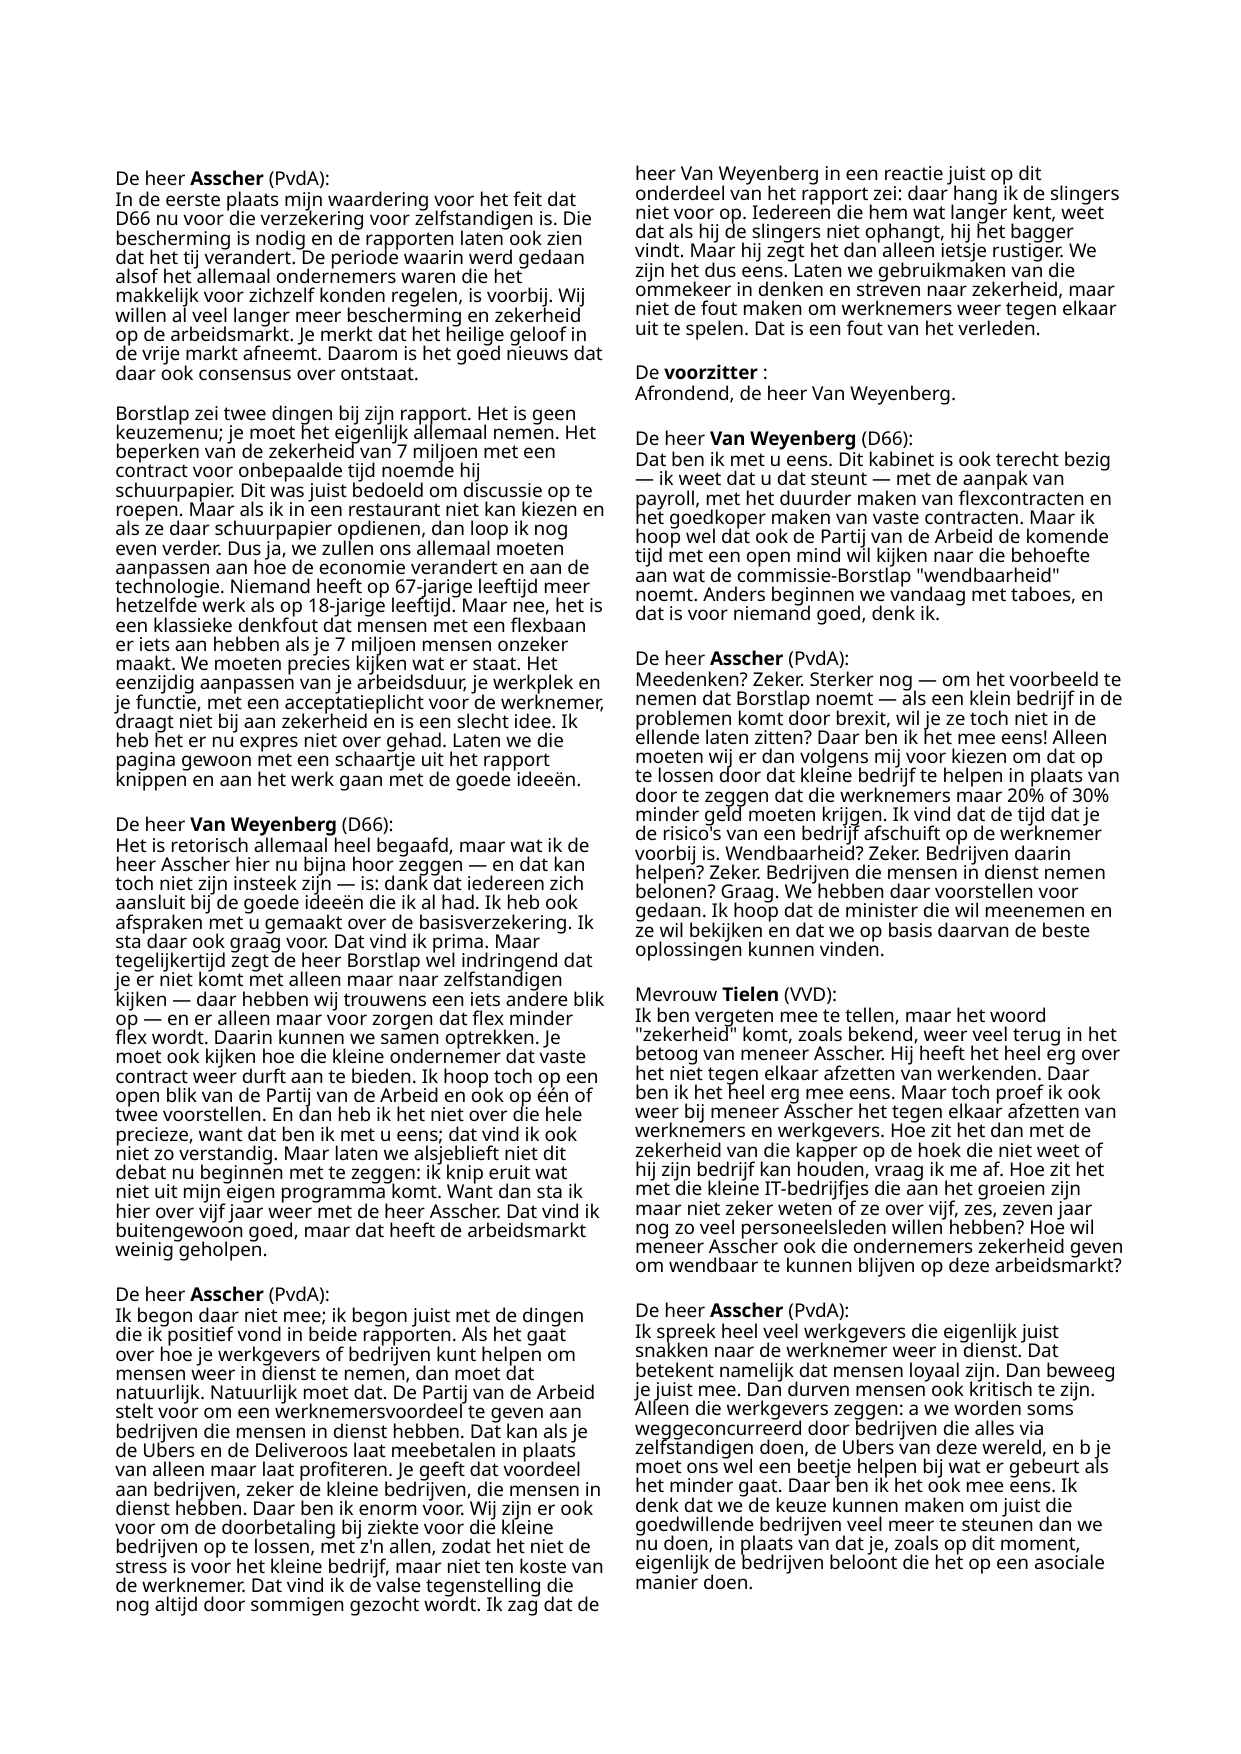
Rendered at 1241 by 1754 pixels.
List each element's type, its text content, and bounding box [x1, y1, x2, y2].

text De heer Van Weyenberg (D66): [115, 811, 605, 837]
text In de eerste plaats mijn waardering voor het feit dat D66 nu voor die verzekering voor zelfstandigen is. Die bescherming is nodig en de rapporten laten ook zien dat het tij verandert. De periode waarin werd gedaan alsof het allemaal ondernemers waren die het makkelijk voor zichzelf konden regelen, is voorbij. Wij willen al veel langer meer bescherming en zekerheid op de arbeidsmarkt. Je merkt dat het heilige geloof in de vrije markt afneemt. Daarom is het goed nieuws dat daar ook consensus over ontstaat. [115, 191, 605, 384]
text Dat ben ik met u eens. Dit kabinet is ook terecht bezig — ik weet dat u dat steunt — met de aanpak van payroll, met het duurder maken van flexcontracten en het goedkoper maken van vaste contracten. Maar ik hoop wel dat ook de Partij van de Arbeid de komende tijd met een open mind wil kijken naar die behoefte aan wat de commissie-Borstlap "wendbaarheid" noemt. Anders beginnen we vandaag met taboes, en dat is voor niemand goed, denk ik. [635, 451, 1125, 624]
text De voorzitter : [635, 359, 1125, 385]
text De heer Asscher (PvdA): [635, 1297, 1125, 1323]
text Ik begon daar niet mee; ik begon juist met de dingen die ik positief vond in beide rapporten. Als het gaat over hoe je werkgevers of bedrijven kunt helpen om mensen weer in dienst te nemen, dan moet dat natuurlijk. Natuurlijk moet dat. De Partij van de Arbeid stelt voor om een werknemersvoordeel te geven aan bedrijven die mensen in dienst hebben. Dat kan als je de Ubers en de Deliveroos laat meebetalen in plaats van alleen maar laat profiteren. Je geeft dat voordeel aan bedrijven, zeker de kleine bedrijven, die mensen in dienst hebben. Daar ben ik enorm voor. Wij zijn er ook voor om de doorbetaling bij ziekte voor die kleine bedrijven op te lossen, met z'n allen, zodat het niet de stress is voor het kleine bedrijf, maar niet ten koste van de werknemer. Dat vind ik de valse tegenstelling die nog altijd door sommigen gezocht wordt. Ik zag dat de [115, 1307, 605, 1615]
text Meedenken? Zeker. Sterker nog — om het voorbeeld te nemen dat Borstlap noemt — als een klein bedrijf in de problemen komt door brexit, wil je ze toch niet in de ellende laten zitten? Daar ben ik het mee eens! Alleen moeten wij er dan volgens mij voor kiezen om dat op te lossen door dat kleine bedrijf te helpen in plaats van door te zeggen dat die werknemers maar 20% of 30% minder geld moeten krijgen. Ik vind dat de tijd dat je de risico's van een bedrijf afschuift op de werknemer voorbij is. Wendbaarheid? Zeker. Bedrijven daarin helpen? Zeker. Bedrijven die mensen in dienst nemen belonen? Graag. We hebben daar voorstellen voor gedaan. Ik hoop dat de minister die wil meenemen en ze wil bekijken en dat we op basis daarvan de beste oplossingen kunnen vinden. [635, 671, 1125, 960]
text De heer Asscher (PvdA): [115, 165, 605, 191]
text Borstlap zei twee dingen bij zijn rapport. Het is geen keuzemenu; je moet het eigenlijk allemaal nemen. Het beperken van de zekerheid van 7 miljoen met een contract voor onbepaalde tijd noemde hij schuurpapier. Dit was juist bedoeld om discussie op te roepen. Maar als ik in een restaurant niet kan kiezen en als ze daar schuurpapier opdienen, dan loop ik nog even verder. Dus ja, we zullen ons allemaal moeten aanpassen aan hoe de economie verandert en aan de technologie. Niemand heeft op 67-jarige leeftijd meer hetzelfde werk als op 18-jarige leeftijd. Maar nee, het is een klassieke denkfout dat mensen met een flexbaan er iets aan hebben als je 7 miljoen mensen onzeker maakt. We moeten precies kijken wat er staat. Het eenzijdig aanpassen van je arbeidsduur, je werkplek en je functie, met een acceptatieplicht voor de werknemer, draagt niet bij aan zekerheid en is een slecht idee. Ik heb het er nu expres niet over gehad. Laten we die pagina gewoon met een schaartje uit het rapport knippen en aan het werk gaan met de goede ideeën. [115, 404, 605, 790]
text heer Van Weyenberg in een reactie juist op dit onderdeel van het rapport zei: daar hang ik de slingers niet voor op. Iedereen die hem wat langer kent, weet dat als hij de slingers niet ophangt, hij het bagger vindt. Maar hij zegt het dan alleen ietsje rustiger. We zijn het dus eens. Laten we gebruikmaken van die ommekeer in denken en streven naar zekerheid, maar niet de fout maken om werknemers weer tegen elkaar uit te spelen. Dat is een fout van het verleden. [635, 165, 1125, 339]
text Afrondend, de heer Van Weyenberg. [635, 385, 1125, 404]
text Het is retorisch allemaal heel begaafd, maar wat ik de heer Asscher hier nu bijna hoor zeggen — en dat kan toch niet zijn insteek zijn — is: dank dat iedereen zich aansluit bij de goede ideeën die ik al had. Ik heb ook afspraken met u gemaakt over de basisverzekering. Ik sta daar ook graag voor. Dat vind ik prima. Maar tegelijkertijd zegt de heer Borstlap wel indringend dat je er niet komt met alleen maar naar zelfstandigen kijken — daar hebben wij trouwens een iets andere blik op — en er alleen maar voor zorgen dat flex minder flex wordt. Daarin kunnen we samen optrekken. Je moet ook kijken hoe die kleine ondernemer dat vaste contract weer durft aan te bieden. Ik hoop toch op een open blik van de Partij van de Arbeid en ook op één of twee voorstellen. En dan heb ik het niet over die hele precieze, want dat ben ik met u eens; dat vind ik ook niet zo verstandig. Maar laten we alsjeblieft niet dit debat nu beginnen met te zeggen: ik knip eruit wat niet uit mijn eigen programma komt. Want dan sta ik hier over vijf jaar weer met de heer Asscher. Dat vind ik buitengewoon goed, maar dat heeft de arbeidsmarkt weinig geholpen. [115, 837, 605, 1261]
text Mevrouw Tielen (VVD): [635, 981, 1125, 1007]
text De heer Van Weyenberg (D66): [635, 425, 1125, 451]
text De heer Asscher (PvdA): [635, 645, 1125, 671]
text Ik spreek heel veel werkgevers die eigenlijk juist snakken naar de werknemer weer in dienst. Dat betekent namelijk dat mensen loyaal zijn. Dan beweeg je juist mee. Dan durven mensen ook kritisch te zijn. Alleen die werkgevers zeggen: a we worden soms weggeconcurreerd door bedrijven die alles via zelfstandigen doen, de Ubers van deze wereld, en b je moet ons wel een beetje helpen bij wat er gebeurt als het minder gaat. Daar ben ik het ook mee eens. Ik denk dat we de keuze kunnen maken om juist die goedwillende bedrijven veel meer te steunen dan we nu doen, in plaats van dat je, zoals op dit moment, eigenlijk de bedrijven beloont die het op een asociale manier doen. [635, 1323, 1125, 1593]
text Ik ben vergeten mee te tellen, maar het woord "zekerheid" komt, zoals bekend, weer veel terug in het betoog van meneer Asscher. Hij heeft het heel erg over het niet tegen elkaar afzetten van werkenden. Daar ben ik het heel erg mee eens. Maar toch proef ik ook weer bij meneer Asscher het tegen elkaar afzetten van werknemers en werkgevers. Hoe zit het dan met de zekerheid van die kapper op de hoek die niet weet of hij zijn bedrijf kan houden, vraag ik me af. Hoe zit het met die kleine IT-bedrijfjes die aan het groeien zijn maar niet zeker weten of ze over vijf, zes, zeven jaar nog zo veel personeelsleden willen hebben? Hoe wil meneer Asscher ook die ondernemers zekerheid geven om wendbaar te kunnen blijven op deze arbeidsmarkt? [635, 1007, 1125, 1277]
text De heer Asscher (PvdA): [115, 1281, 605, 1307]
